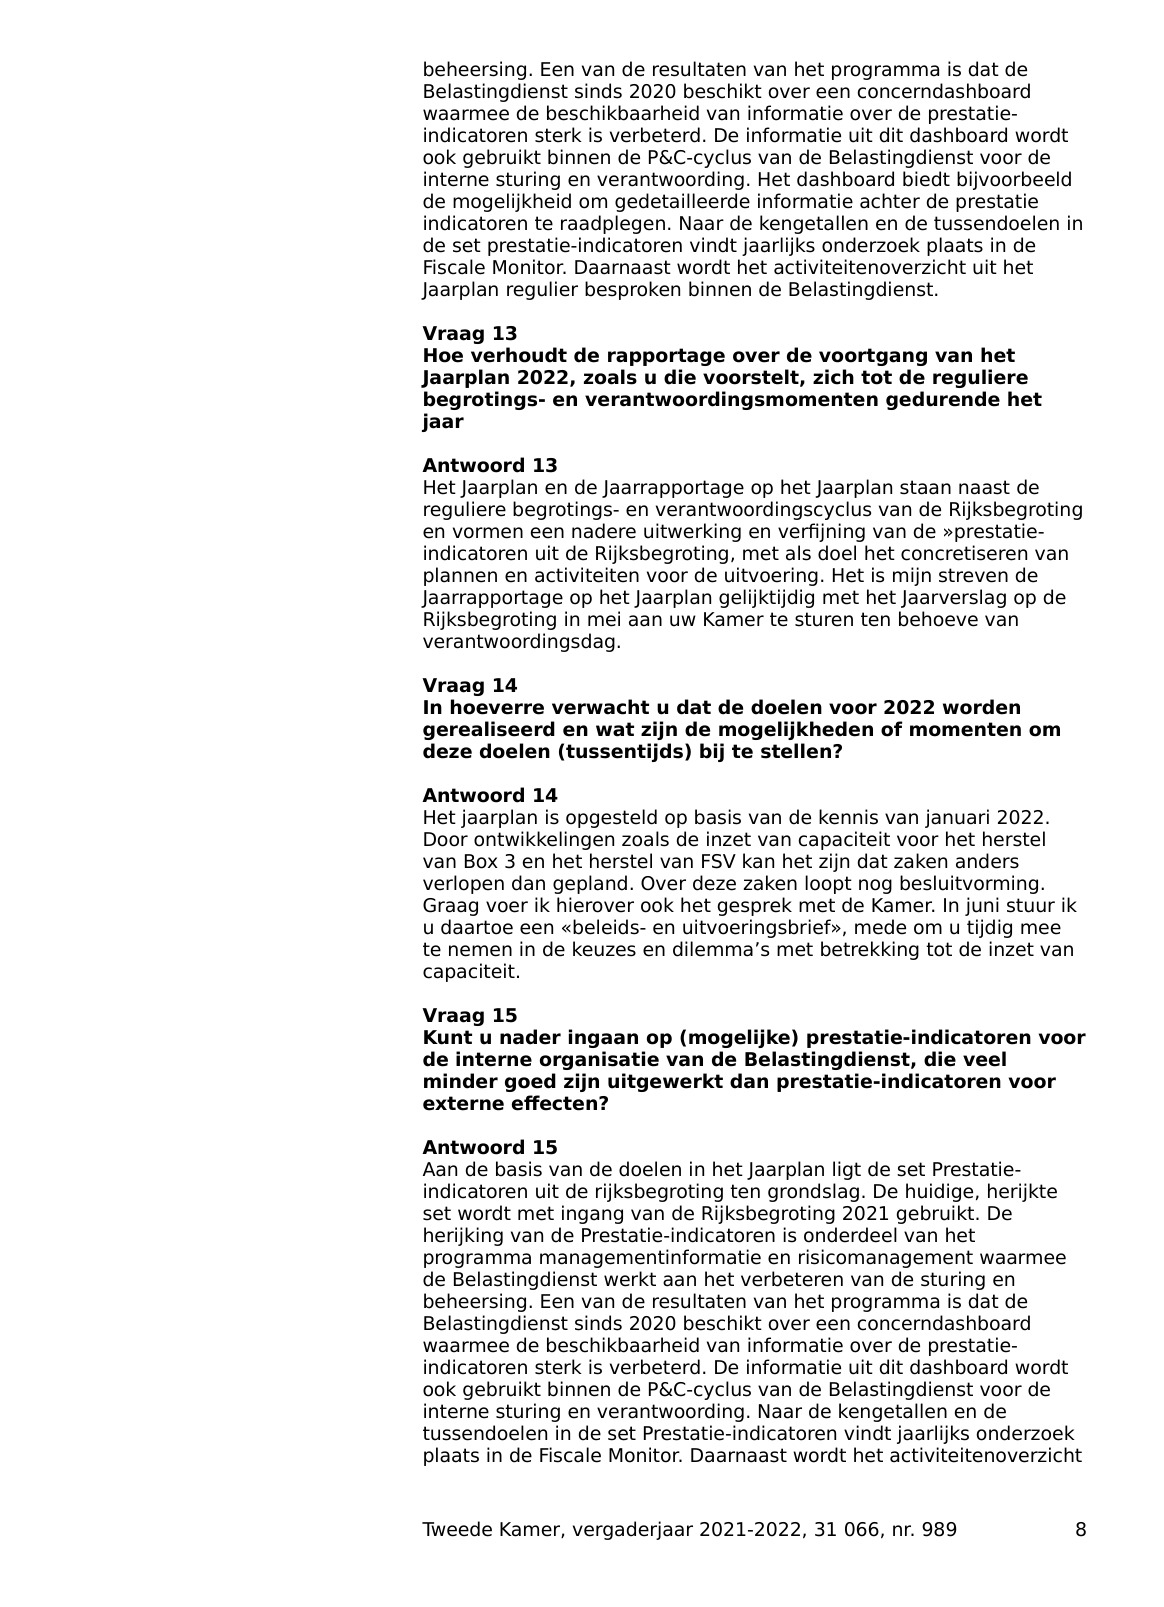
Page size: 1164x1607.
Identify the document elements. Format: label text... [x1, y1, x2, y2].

text Vraag 15 [422, 1005, 1087, 1027]
text Hoe verhoudt de rapportage over de voortgang van het Jaarplan 2022, zoals u die voorstelt, zich tot de reguliere begrotings- en verantwoordingsmomenten gedurende het jaar [422, 345, 1087, 433]
text In hoeverre verwacht u dat de doelen voor 2022 worden gerealiseerd en wat zijn de mogelijkheden of momenten om deze doelen (tussentijds) bij te stellen? [422, 697, 1087, 763]
text Vraag 13 [422, 323, 1087, 345]
text Antwoord 14 [422, 785, 1087, 807]
text Vraag 14 [422, 675, 1087, 697]
text Aan de basis van de doelen in het Jaarplan ligt de set Prestatie-indicatoren uit de rijksbegroting ten grondslag. De huidige, herijkte set wordt met ingang van de Rijksbegroting 2021 gebruikt. De herijking van de Prestatie-indicatoren is onderdeel van het programma managementinformatie en risicomanagement waarmee de Belastingdienst werkt aan het verbeteren van de sturing en beheersing. Een van de resultaten van het programma is dat de Belastingdienst sinds 2020 beschikt over een concerndashboard waarmee de beschikbaarheid van informatie over de prestatie-indicatoren sterk is verbeterd. De informatie uit dit dashboard wordt ook gebruikt binnen de P&C-cyclus van de Belastingdienst voor de interne sturing en verantwoording. Naar de kengetallen en de tussendoelen in de set Prestatie-indicatoren vindt jaarlijks onderzoek plaats in de Fiscale Monitor. Daarnaast wordt het activiteitenoverzicht [422, 1159, 1087, 1467]
text Antwoord 15 [422, 1137, 1087, 1159]
text Het jaarplan is opgesteld op basis van de kennis van januari 2022. Door ontwikkelingen zoals de inzet van capaciteit voor het herstel van Box 3 en het herstel van FSV kan het zijn dat zaken anders verlopen dan gepland. Over deze zaken loopt nog besluitvorming. Graag voer ik hierover ook het gesprek met de Kamer. In juni stuur ik u daartoe een «beleids- en uitvoeringsbrief», mede om u tijdig mee te nemen in de keuzes en dilemma’s met betrekking tot de inzet van capaciteit. [422, 807, 1087, 983]
text Antwoord 13 [422, 455, 1087, 477]
text Kunt u nader ingaan op (mogelijke) prestatie-indicatoren voor de interne organisatie van de Belastingdienst, die veel minder goed zijn uitgewerkt dan prestatie-indicatoren voor externe effecten? [422, 1027, 1087, 1115]
text Het Jaarplan en de Jaarrapportage op het Jaarplan staan naast de reguliere begrotings- en verantwoordingscyclus van de Rijksbegroting en vormen een nadere uitwerking en verfijning van de »prestatie-indicatoren uit de Rijksbegroting, met als doel het concretiseren van plannen en activiteiten voor de uitvoering. Het is mijn streven de Jaarrapportage op het Jaarplan gelijktijdig met het Jaarverslag op de Rijksbegroting in mei aan uw Kamer te sturen ten behoeve van verantwoordingsdag. [422, 477, 1087, 653]
text beheersing. Een van de resultaten van het programma is dat de Belastingdienst sinds 2020 beschikt over een concerndashboard waarmee de beschikbaarheid van informatie over de prestatie-indicatoren sterk is verbeterd. De informatie uit dit dashboard wordt ook gebruikt binnen de P&C-cyclus van de Belastingdienst voor de interne sturing en verantwoording. Het dashboard biedt bijvoorbeeld de mogelijkheid om gedetailleerde informatie achter de prestatie indicatoren te raadplegen. Naar de kengetallen en de tussendoelen in de set prestatie-indicatoren vindt jaarlijks onderzoek plaats in de Fiscale Monitor. Daarnaast wordt het activiteitenoverzicht uit het Jaarplan regulier besproken binnen de Belastingdienst. [422, 59, 1087, 301]
